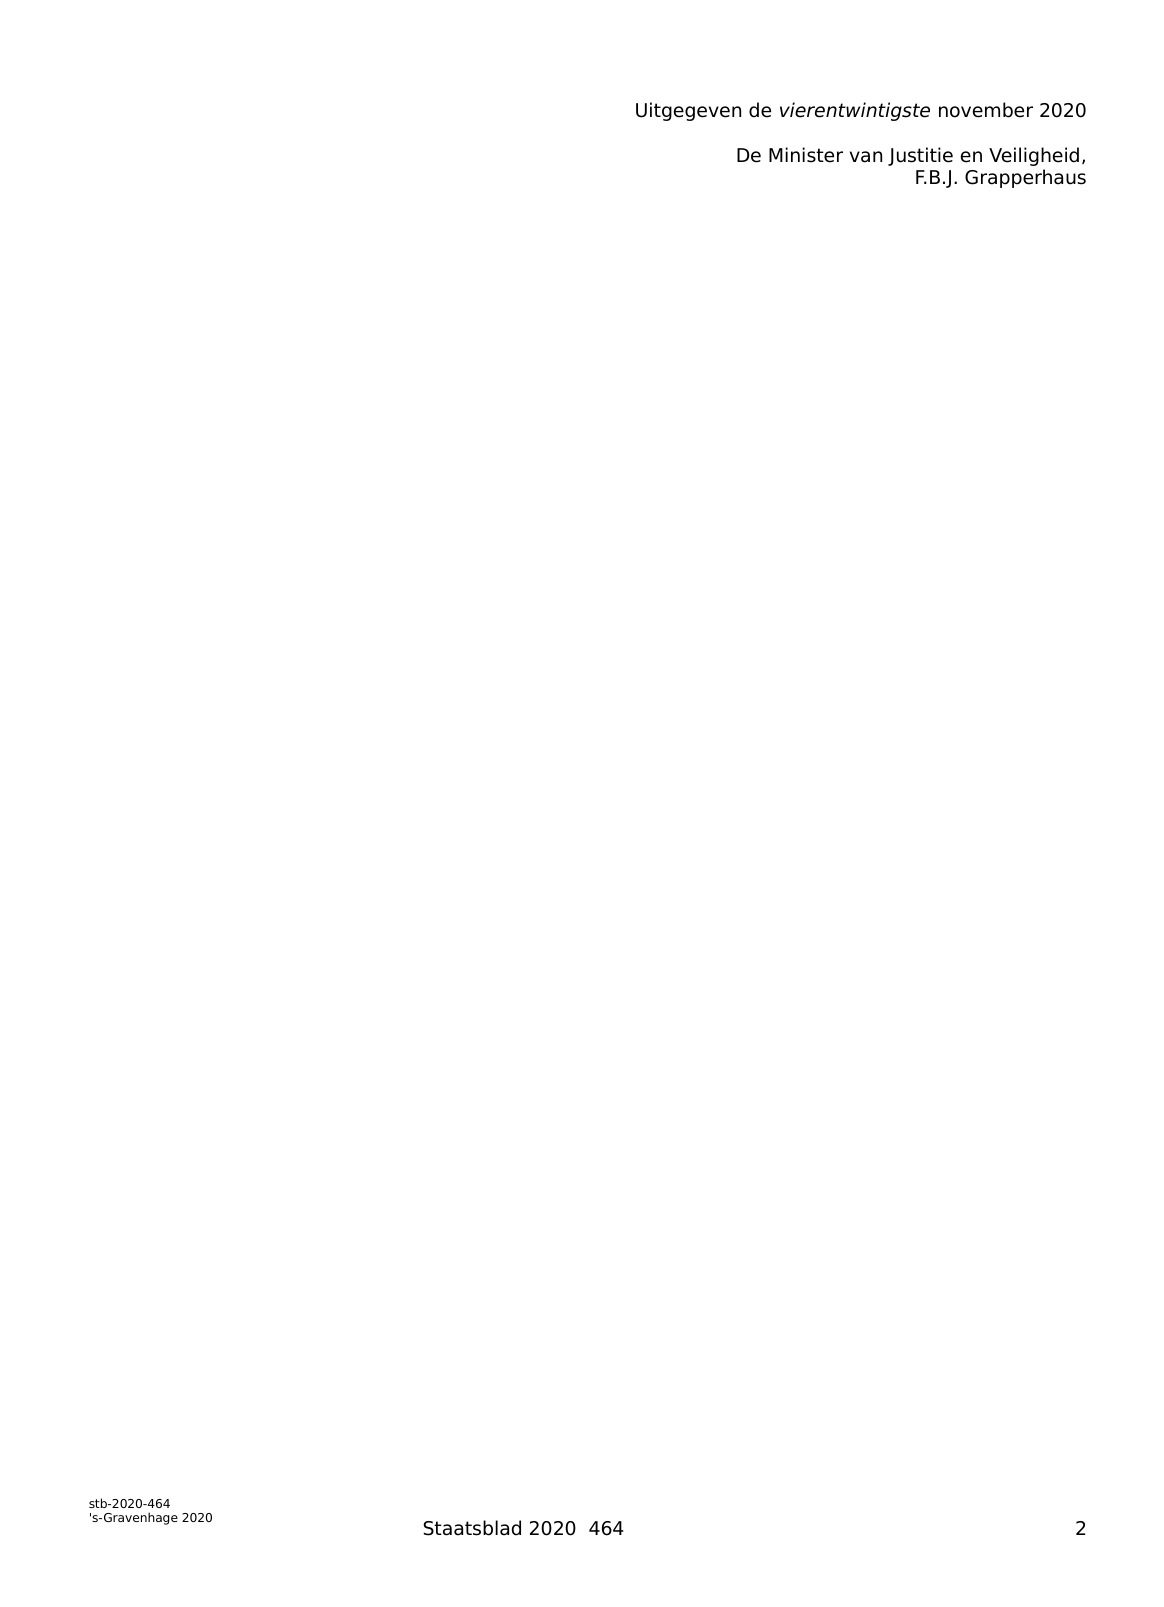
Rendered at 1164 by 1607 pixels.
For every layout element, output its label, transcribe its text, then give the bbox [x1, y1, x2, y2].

text Uitgegeven de vierentwintigste november 2020 [422, 100, 1087, 122]
text 's-Gravenhage 2020 [88, 1511, 323, 1525]
text De Minister van Justitie en Veiligheid, F.B.J. Grapperhaus [422, 144, 1087, 188]
text stb-2020-464 [88, 1497, 323, 1511]
